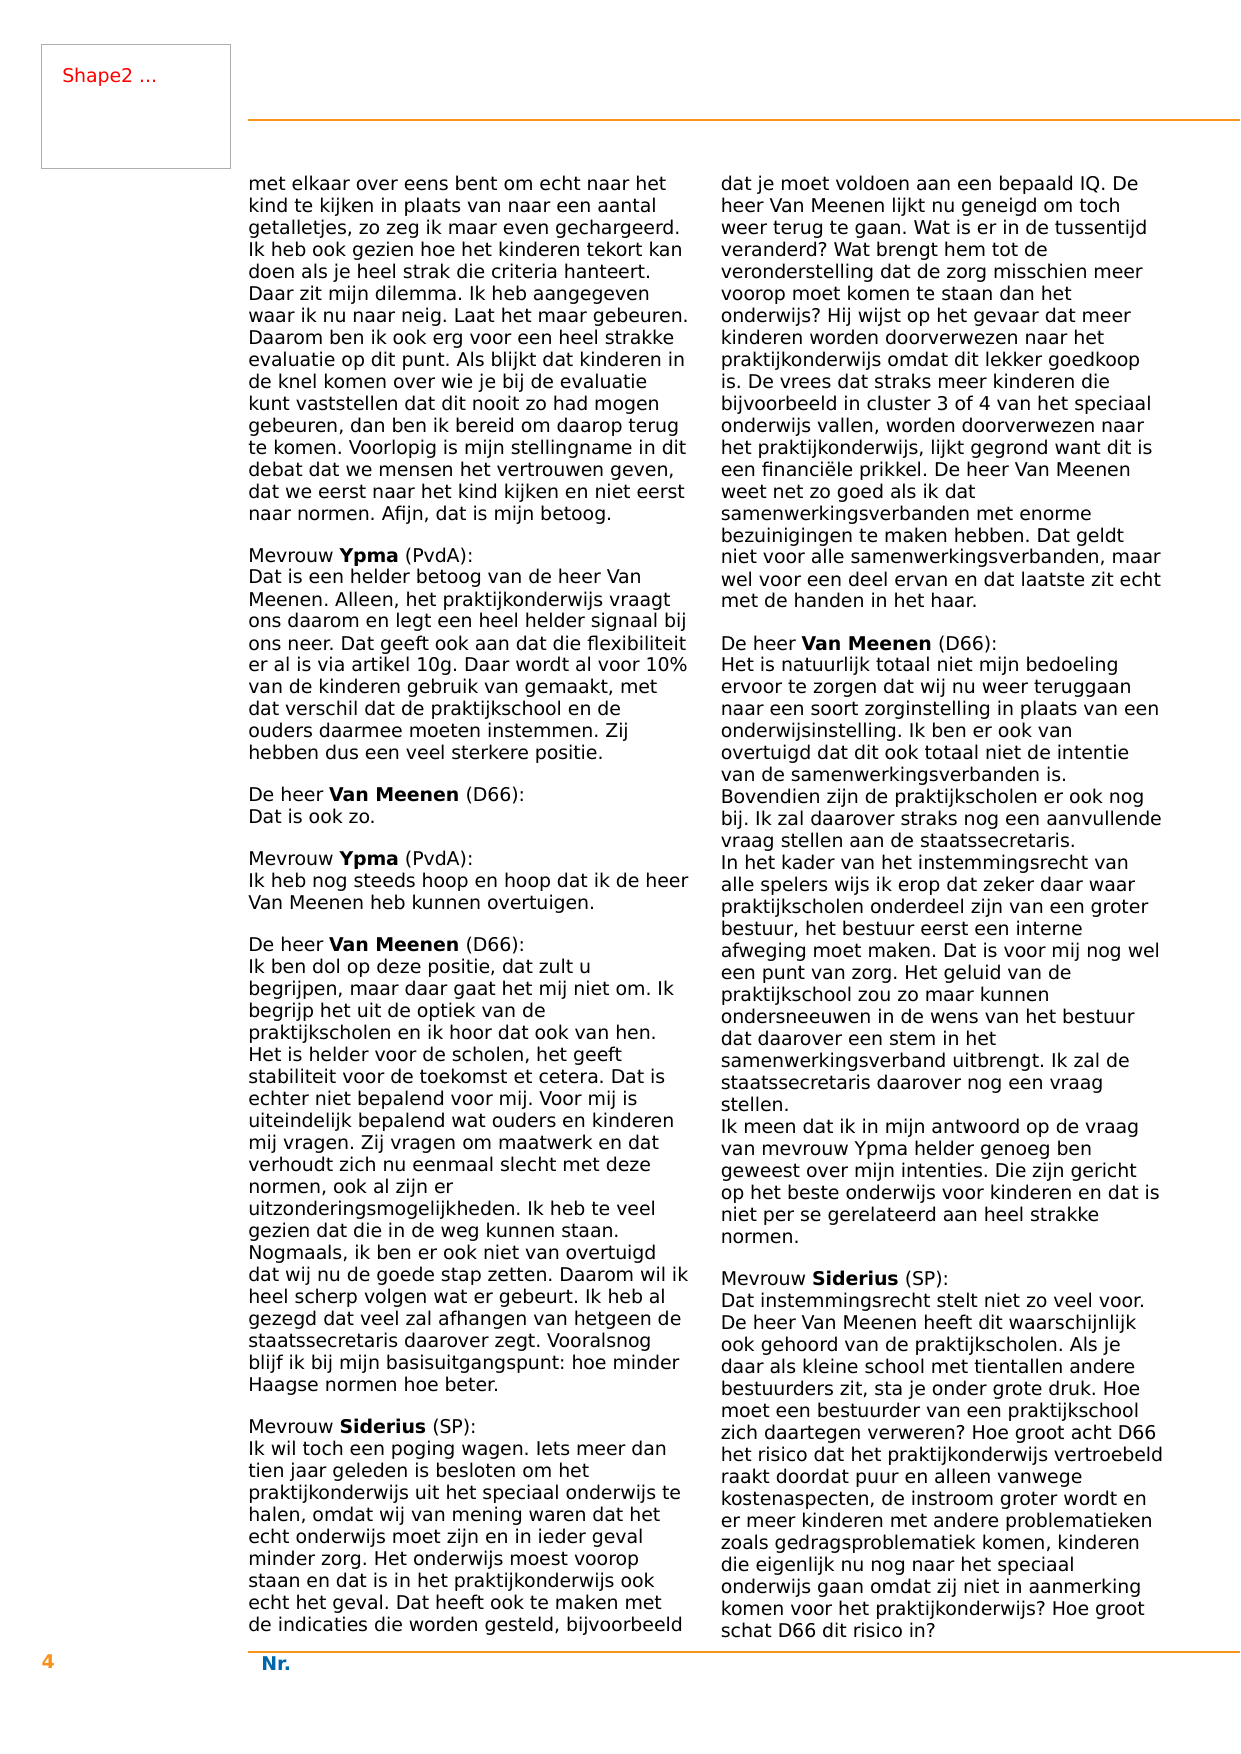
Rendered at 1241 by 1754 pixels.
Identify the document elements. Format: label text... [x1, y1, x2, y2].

text Mevrouw Ypma (PvdA): [248, 848, 691, 870]
text De heer Van Meenen (D66): [248, 784, 691, 806]
text Dat is ook zo. [248, 806, 691, 828]
text Ik wil toch een poging wagen. Iets meer dan tien jaar geleden is besloten om het praktijkonderwijs uit het speciaal onderwijs te halen, omdat wij van mening waren dat het echt onderwijs moet zijn en in ieder geval minder zorg. Het onderwijs moest voorop staan en dat is in het praktijkonderwijs ook echt het geval. Dat heeft ook te maken met de indicaties die worden gesteld, bijvoorbeeld [248, 1438, 691, 1636]
text De heer Van Meenen (D66): [248, 934, 691, 956]
text Mevrouw Siderius (SP): [248, 1416, 691, 1438]
text Het is natuurlijk totaal niet mijn bedoeling ervoor te zorgen dat wij nu weer teruggaan naar een soort zorginstelling in plaats van een onderwijsinstelling. Ik ben er ook van overtuigd dat dit ook totaal niet de intentie van de samenwerkingsverbanden is. Bovendien zijn de praktijkscholen er ook nog bij. Ik zal daarover straks nog een aanvullende vraag stellen aan de staatssecretaris. [721, 654, 1163, 852]
text Ik meen dat ik in mijn antwoord op de vraag van mevrouw Ypma helder genoeg ben geweest over mijn intenties. Die zijn gericht op het beste onderwijs voor kinderen en dat is niet per se gerelateerd aan heel strakke normen. [721, 1116, 1163, 1248]
text met elkaar over eens bent om echt naar het kind te kijken in plaats van naar een aantal getalletjes, zo zeg ik maar even gechargeerd. Ik heb ook gezien hoe het kinderen tekort kan doen als je heel strak die criteria hanteert. Daar zit mijn dilemma. Ik heb aangegeven waar ik nu naar neig. Laat het maar gebeuren. Daarom ben ik ook erg voor een heel strakke evaluatie op dit punt. Als blijkt dat kinderen in de knel komen over wie je bij de evaluatie kunt vaststellen dat dit nooit zo had mogen gebeuren, dan ben ik bereid om daarop terug te komen. Voorlopig is mijn stellingname in dit debat dat we mensen het vertrouwen geven, dat we eerst naar het kind kijken en niet eerst naar normen. Afijn, dat is mijn betoog. [248, 173, 691, 524]
text Ik ben dol op deze positie, dat zult u begrijpen, maar daar gaat het mij niet om. Ik begrijp het uit de optiek van de praktijkscholen en ik hoor dat ook van hen. Het is helder voor de scholen, het geeft stabiliteit voor de toekomst et cetera. Dat is echter niet bepalend voor mij. Voor mij is uiteindelijk bepalend wat ouders en kinderen mij vragen. Zij vragen om maatwerk en dat verhoudt zich nu eenmaal slecht met deze normen, ook al zijn er uitzonderingsmogelijkheden. Ik heb te veel gezien dat die in de weg kunnen staan. Nogmaals, ik ben er ook niet van overtuigd dat wij nu de goede stap zetten. Daarom wil ik heel scherp volgen wat er gebeurt. Ik heb al gezegd dat veel zal afhangen van hetgeen de staatssecretaris daarover zegt. Vooralsnog blijf ik bij mijn basisuitgangspunt: hoe minder Haagse normen hoe beter. [248, 956, 691, 1396]
text In het kader van het instemmingsrecht van alle spelers wijs ik erop dat zeker daar waar praktijkscholen onderdeel zijn van een groter bestuur, het bestuur eerst een interne afweging moet maken. Dat is voor mij nog wel een punt van zorg. Het geluid van de praktijkschool zou zo maar kunnen ondersneeuwen in de wens van het bestuur dat daarover een stem in het samenwerkingsverband uitbrengt. Ik zal de staatssecretaris daarover nog een vraag stellen. [721, 852, 1163, 1116]
text De heer Van Meenen (D66): [721, 632, 1163, 654]
text Dat is een helder betoog van de heer Van Meenen. Alleen, het praktijkonderwijs vraagt ons daarom en legt een heel helder signaal bij ons neer. Dat geeft ook aan dat die flexibiliteit er al is via artikel 10g. Daar wordt al voor 10% van de kinderen gebruik van gemaakt, met dat verschil dat de praktijkschool en de ouders daarmee moeten instemmen. Zij hebben dus een veel sterkere positie. [248, 566, 691, 764]
text Dat instemmingsrecht stelt niet zo veel voor. De heer Van Meenen heeft dit waarschijnlijk ook gehoord van de praktijkscholen. Als je daar als kleine school met tientallen andere bestuurders zit, sta je onder grote druk. Hoe moet een bestuurder van een praktijkschool zich daartegen verweren? Hoe groot acht D66 het risico dat het praktijkonderwijs vertroebeld raakt doordat puur en alleen vanwege kostenaspecten, de instroom groter wordt en er meer kinderen met andere problematieken zoals gedragsproblematiek komen, kinderen die eigenlijk nu nog naar het speciaal onderwijs gaan omdat zij niet in aanmerking komen voor het praktijkonderwijs? Hoe groot schat D66 dit risico in? [721, 1290, 1163, 1641]
text dat je moet voldoen aan een bepaald IQ. De heer Van Meenen lijkt nu geneigd om toch weer terug te gaan. Wat is er in de tussentijd veranderd? Wat brengt hem tot de veronderstelling dat de zorg misschien meer voorop moet komen te staan dan het onderwijs? Hij wijst op het gevaar dat meer kinderen worden doorverwezen naar het praktijkonderwijs omdat dit lekker goedkoop is. De vrees dat straks meer kinderen die bijvoorbeeld in cluster 3 of 4 van het speciaal onderwijs vallen, worden doorverwezen naar het praktijkonderwijs, lijkt gegrond want dit is een financiële prikkel. De heer Van Meenen weet net zo goed als ik dat samenwerkingsverbanden met enorme bezuinigingen te maken hebben. Dat geldt niet voor alle samenwerkingsverbanden, maar wel voor een deel ervan en dat laatste zit echt met de handen in het haar. [721, 173, 1163, 612]
text Ik heb nog steeds hoop en hoop dat ik de heer Van Meenen heb kunnen overtuigen. [248, 870, 691, 914]
text Mevrouw Ypma (PvdA): [248, 544, 691, 566]
text Mevrouw Siderius (SP): [721, 1268, 1163, 1290]
